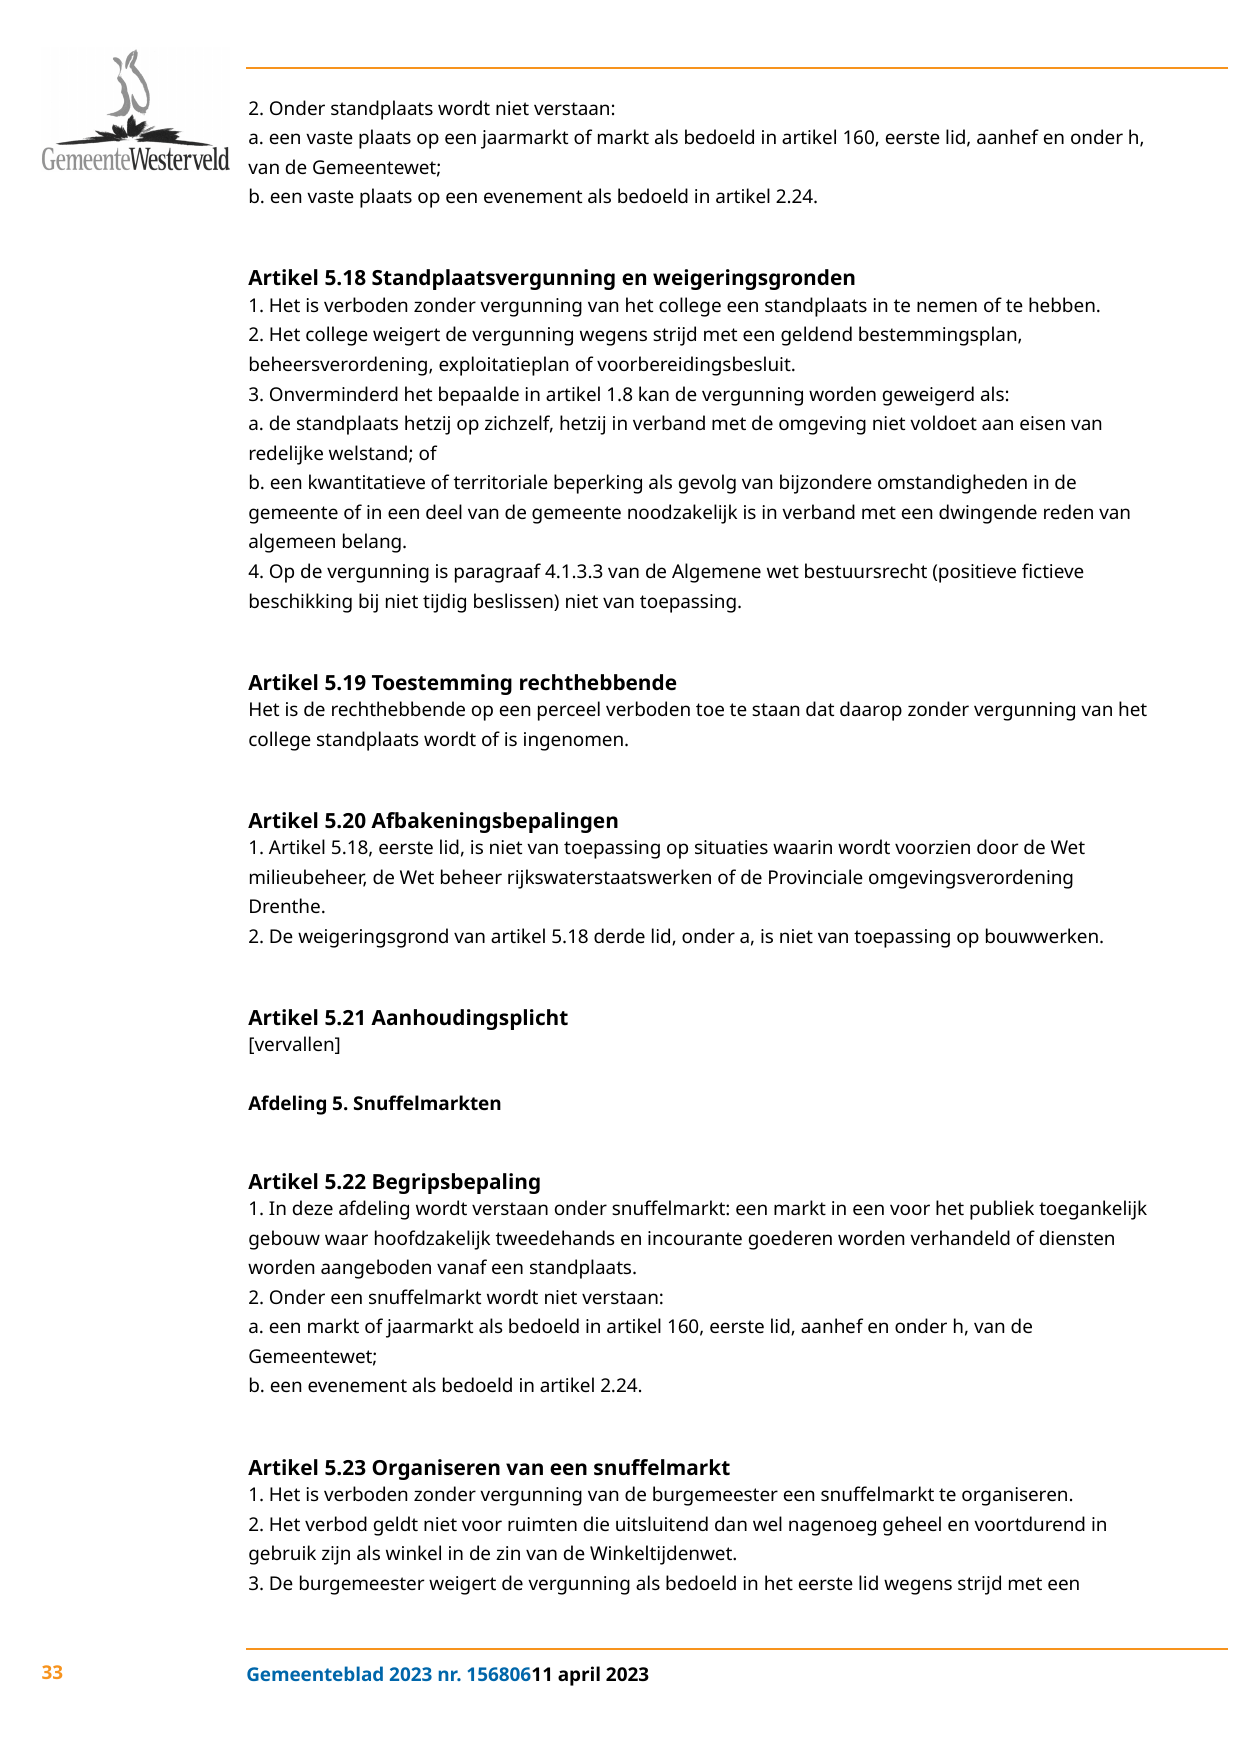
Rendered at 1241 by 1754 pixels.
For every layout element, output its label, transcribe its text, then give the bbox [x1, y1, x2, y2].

text Artikel 5.20 Afbakeningsbepalingen [248, 806, 1152, 834]
text Artikel 5.22 Begripsbepaling [248, 1167, 1152, 1195]
text Artikel 5.23 Organiseren van een snuffelmarkt [248, 1453, 1152, 1481]
text 3. De burgemeester weigert de vergunning als bedoeld in het eerste lid wegens strijd met een [248, 1570, 1152, 1596]
text 3. Onverminderd het bepaalde in artikel 1.8 kan de vergunning worden geweigerd als: [248, 381, 1152, 406]
text b. een evenement als bedoeld in artikel 2.24. [248, 1373, 1152, 1398]
text 2. Het college weigert de vergunning wegens strijd met een geldend bestemmingsplan, beheersverordening, exploitatieplan of voorbereidingsbesluit. [248, 322, 1152, 377]
text Het is de rechthebbende op een perceel verboden toe te staan dat daarop zonder vergunning van het college standplaats wordt of is ingenomen. [248, 696, 1152, 752]
text 2. Onder standplaats wordt niet verstaan: [248, 95, 1152, 121]
text a. een vaste plaats op een jaarmarkt of markt als bedoeld in artikel 160, eerste lid, aanhef en onder h, van de Gemeentewet; [248, 124, 1152, 180]
text 2. De weigeringsgrond van artikel 5.18 derde lid, onder a, is niet van toepassing op bouwwerken. [248, 923, 1152, 949]
text 4. Op de vergunning is paragraaf 4.1.3.3 van de Algemene wet bestuursrecht (positieve fictieve beschikking bij niet tijdig beslissen) niet van toepassing. [248, 558, 1152, 613]
text a. de standplaats hetzij op zichzelf, hetzij in verband met de omgeving niet voldoet aan eisen van redelijke welstand; of [248, 410, 1152, 466]
text Artikel 5.19 Toestemming rechthebbende [248, 668, 1152, 696]
text 1. Het is verboden zonder vergunning van het college een standplaats in te nemen of te hebben. [248, 292, 1152, 318]
text 2. Het verbod geldt niet voor ruimten die uitsluitend dan wel nagenoeg geheel en voortdurend in gebruik zijn als winkel in de zin van de Winkeltijdenwet. [248, 1511, 1152, 1566]
text Artikel 5.21 Aanhoudingsplicht [248, 1003, 1152, 1031]
text 2. Onder een snuffelmarkt wordt niet verstaan: [248, 1284, 1152, 1310]
text 1. In deze afdeling wordt verstaan onder snuffelmarkt: een markt in een voor het publiek toegankelijk gebouw waar hoofdzakelijk tweedehands en incourante goederen worden verhandeld of diensten worden aangeboden vanaf een standplaats. [248, 1195, 1152, 1280]
text 1. Het is verboden zonder vergunning van de burgemeester een snuffelmarkt te organiseren. [248, 1481, 1152, 1507]
text 1. Artikel 5.18, eerste lid, is niet van toepassing op situaties waarin wordt voorzien door de Wet milieubeheer, de Wet beheer rijkswaterstaatswerken of de Provinciale omgevingsverordening Drenthe. [248, 834, 1152, 919]
text Afdeling 5. Snuffelmarkten [248, 1091, 1152, 1116]
text Artikel 5.18 Standplaatsvergunning en weigeringsgronden [248, 263, 1152, 292]
text [vervallen] [248, 1031, 1152, 1057]
text a. een markt of jaarmarkt als bedoeld in artikel 160, eerste lid, aanhef en onder h, van de Gemeentewet; [248, 1313, 1152, 1369]
picture [41, 47, 231, 172]
text b. een kwantitatieve of territoriale beperking als gevolg van bijzondere omstandigheden in de gemeente of in een deel van de gemeente noodzakelijk is in verband met een dwingende reden van algemeen belang. [248, 469, 1152, 554]
text b. een vaste plaats op een evenement als bedoeld in artikel 2.24. [248, 183, 1152, 209]
